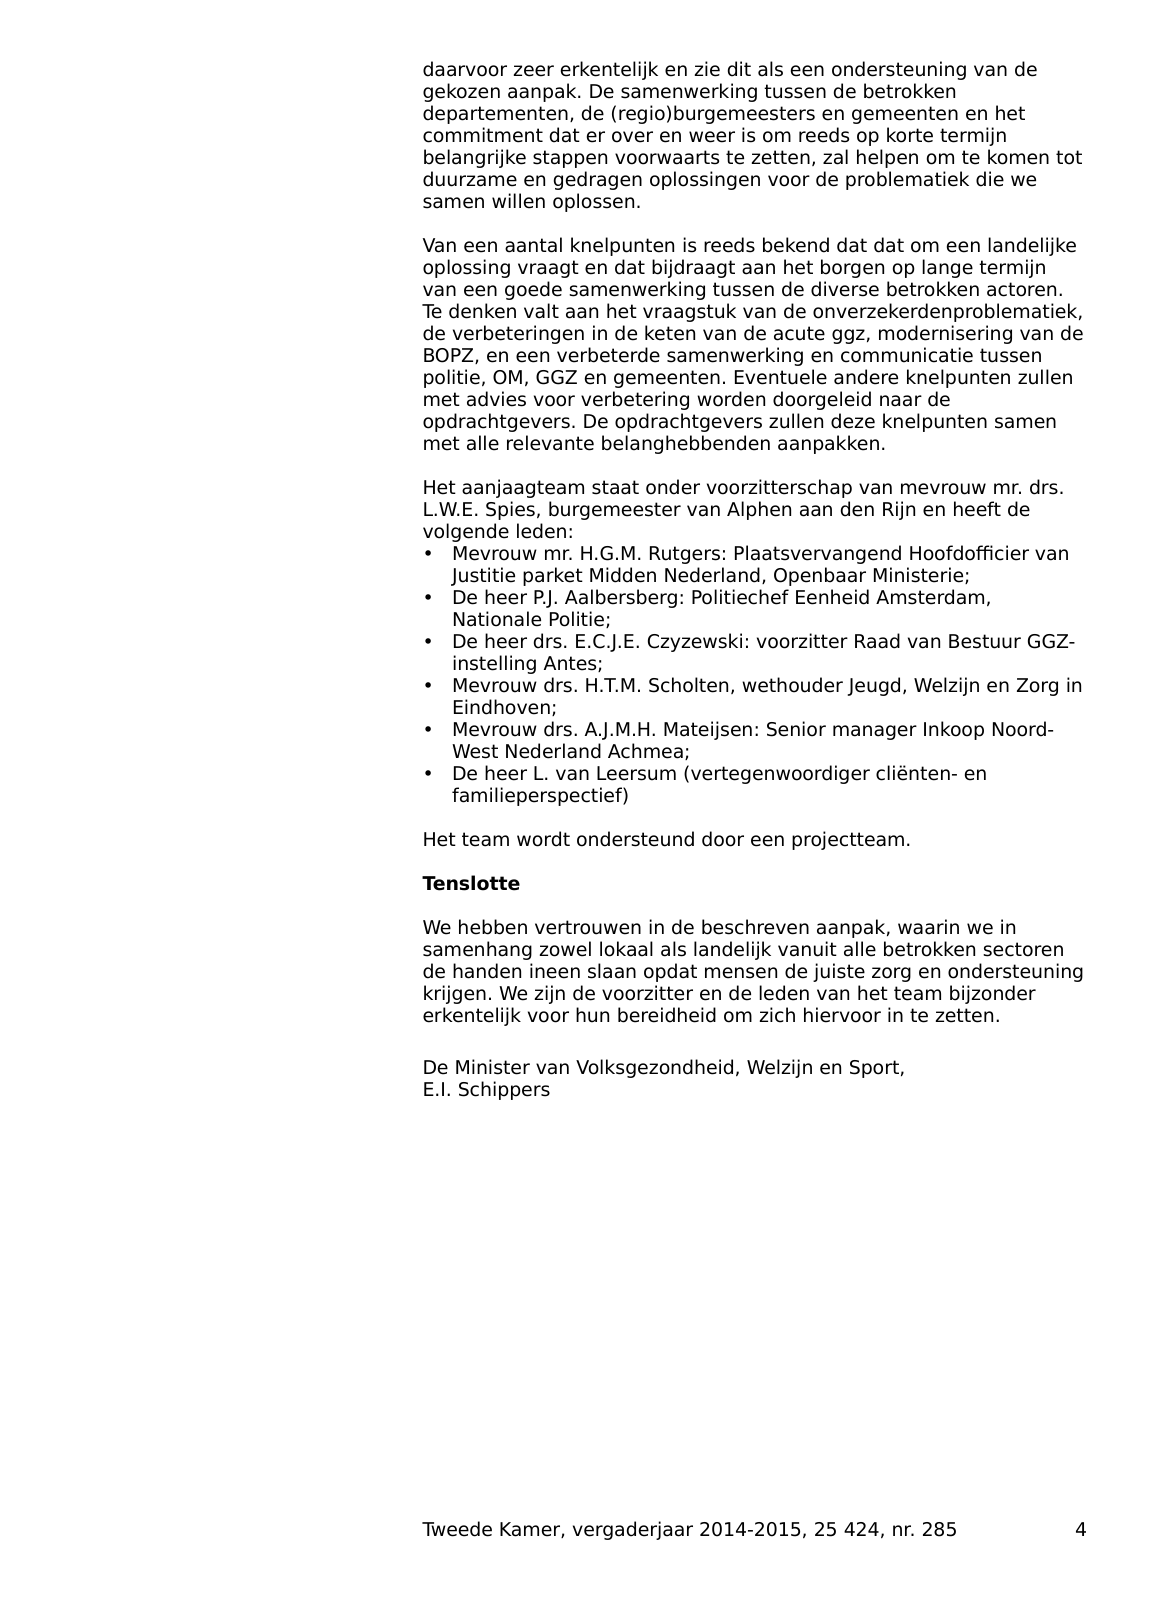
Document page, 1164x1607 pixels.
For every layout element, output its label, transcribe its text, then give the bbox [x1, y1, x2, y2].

text • Mevrouw mr. H.G.M. Rutgers: Plaatsvervangend Hoofdofficier van Justitie parket Midden Nederland, Openbaar Ministerie; [422, 543, 1087, 587]
text • Mevrouw drs. H.T.M. Scholten, wethouder Jeugd, Welzijn en Zorg in Eindhoven; [422, 675, 1087, 719]
text Het team wordt ondersteund door een projectteam. [422, 829, 1087, 851]
text daarvoor zeer erkentelijk en zie dit als een ondersteuning van de gekozen aanpak. De samenwerking tussen de betrokken departementen, de (regio)burgemeesters en gemeenten en het commitment dat er over en weer is om reeds op korte termijn belangrijke stappen voorwaarts te zetten, zal helpen om te komen tot duurzame en gedragen oplossingen voor de problematiek die we samen willen oplossen. [422, 59, 1087, 213]
text • Mevrouw drs. A.J.M.H. Mateijsen: Senior manager Inkoop Noord-West Nederland Achmea; [422, 719, 1087, 763]
text • De heer drs. E.C.J.E. Czyzewski: voorzitter Raad van Bestuur GGZ-instelling Antes; [422, 631, 1087, 675]
text De Minister van Volksgezondheid, Welzijn en Sport, E.I. Schippers [422, 1057, 1087, 1101]
text Van een aantal knelpunten is reeds bekend dat dat om een landelijke oplossing vraagt en dat bijdraagt aan het borgen op lange termijn van een goede samenwerking tussen de diverse betrokken actoren. Te denken valt aan het vraagstuk van de onverzekerdenproblematiek, de verbeteringen in de keten van de acute ggz, modernisering van de BOPZ, en een verbeterde samenwerking en communicatie tussen politie, OM, GGZ en gemeenten. Eventuele andere knelpunten zullen met advies voor verbetering worden doorgeleid naar de opdrachtgevers. De opdrachtgevers zullen deze knelpunten samen met alle relevante belanghebbenden aanpakken. [422, 235, 1087, 455]
text Het aanjaagteam staat onder voorzitterschap van mevrouw mr. drs. L.W.E. Spies, burgemeester van Alphen aan den Rijn en heeft de volgende leden: [422, 477, 1087, 543]
text • De heer P.J. Aalbersberg: Politiechef Eenheid Amsterdam, Nationale Politie; [422, 587, 1087, 631]
text • De heer L. van Leersum (vertegenwoordiger cliënten- en familieperspectief) [422, 763, 1087, 807]
subtitle Tenslotte [422, 873, 1087, 895]
text We hebben vertrouwen in de beschreven aanpak, waarin we in samenhang zowel lokaal als landelijk vanuit alle betrokken sectoren de handen ineen slaan opdat mensen de juiste zorg en ondersteuning krijgen. We zijn de voorzitter en de leden van het team bijzonder erkentelijk voor hun bereidheid om zich hiervoor in te zetten. [422, 917, 1087, 1027]
